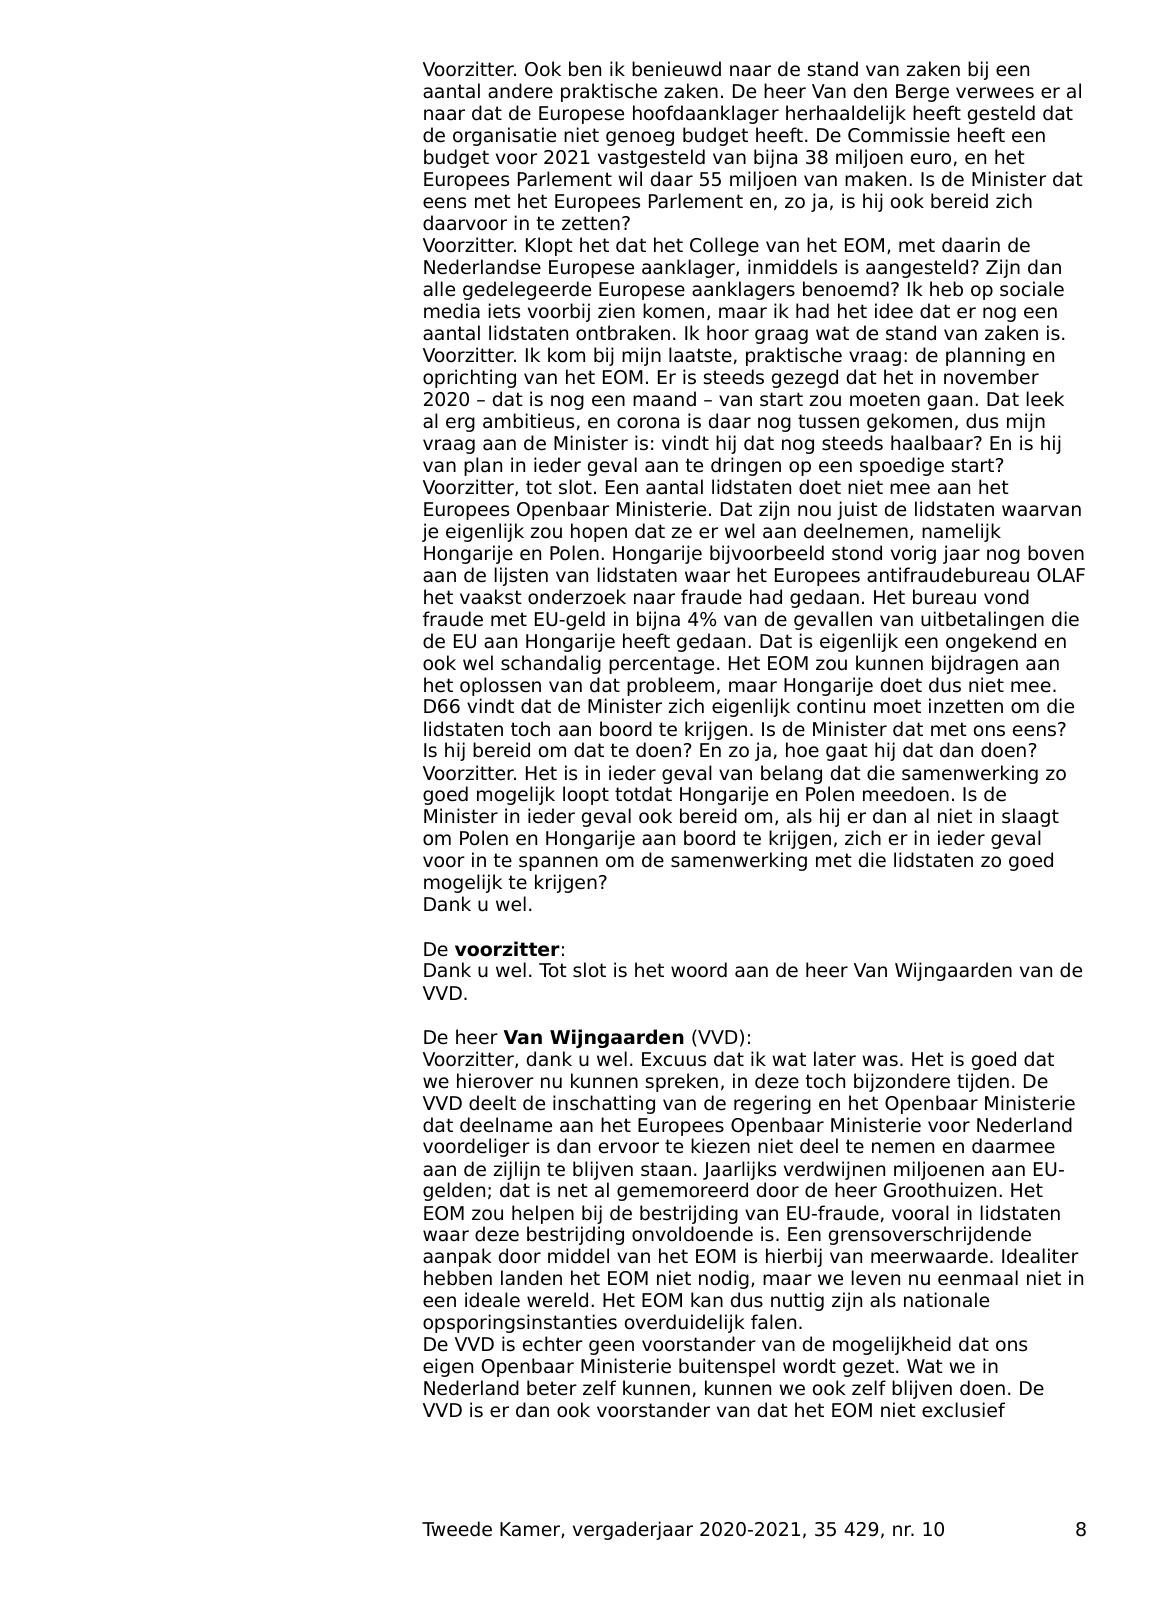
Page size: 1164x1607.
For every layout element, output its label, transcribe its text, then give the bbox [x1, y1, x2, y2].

text Dank u wel. Tot slot is het woord aan de heer Van Wijngaarden van de VVD. [422, 960, 1087, 1004]
text Voorzitter. Ook ben ik benieuwd naar de stand van zaken bij een aantal andere praktische zaken. De heer Van den Berge verwees er al naar dat de Europese hoofdaanklager herhaaldelijk heeft gesteld dat de organisatie niet genoeg budget heeft. De Commissie heeft een budget voor 2021 vastgesteld van bijna 38 miljoen euro, en het Europees Parlement wil daar 55 miljoen van maken. Is de Minister dat eens met het Europees Parlement en, zo ja, is hij ook bereid zich daarvoor in te zetten? [422, 59, 1087, 235]
text De VVD is echter geen voorstander van de mogelijkheid dat ons eigen Openbaar Ministerie buitenspel wordt gezet. Wat we in Nederland beter zelf kunnen, kunnen we ook zelf blijven doen. De VVD is er dan ook voorstander van dat het EOM niet exclusief [422, 1334, 1087, 1422]
text De heer Van Wijngaarden (VVD): [422, 1027, 1087, 1048]
text Voorzitter. Ik kom bij mijn laatste, praktische vraag: de planning en oprichting van het EOM. Er is steeds gezegd dat het in november 2020 – dat is nog een maand – van start zou moeten gaan. Dat leek al erg ambitieus, en corona is daar nog tussen gekomen, dus mijn vraag aan de Minister is: vindt hij dat nog steeds haalbaar? En is hij van plan in ieder geval aan te dringen op een spoedige start? [422, 345, 1087, 477]
text Voorzitter. Klopt het dat het College van het EOM, met daarin de Nederlandse Europese aanklager, inmiddels is aangesteld? Zijn dan alle gedelegeerde Europese aanklagers benoemd? Ik heb op sociale media iets voorbij zien komen, maar ik had het idee dat er nog een aantal lidstaten ontbraken. Ik hoor graag wat de stand van zaken is. [422, 235, 1087, 345]
text Dank u wel. [422, 894, 1087, 916]
text Voorzitter. Het is in ieder geval van belang dat die samenwerking zo goed mogelijk loopt totdat Hongarije en Polen meedoen. Is de Minister in ieder geval ook bereid om, als hij er dan al niet in slaagt om Polen en Hongarije aan boord te krijgen, zich er in ieder geval voor in te spannen om de samenwerking met die lidstaten zo goed mogelijk te krijgen? [422, 762, 1087, 894]
text Voorzitter, dank u wel. Excuus dat ik wat later was. Het is goed dat we hierover nu kunnen spreken, in deze toch bijzondere tijden. De VVD deelt de inschatting van de regering en het Openbaar Ministerie dat deelname aan het Europees Openbaar Ministerie voor Nederland voordeliger is dan ervoor te kiezen niet deel te nemen en daarmee aan de zijlijn te blijven staan. Jaarlijks verdwijnen miljoenen aan EU-gelden; dat is net al gememoreerd door de heer Groothuizen. Het EOM zou helpen bij de bestrijding van EU-fraude, vooral in lidstaten waar deze bestrijding onvoldoende is. Een grensoverschrijdende aanpak door middel van het EOM is hierbij van meerwaarde. Idealiter hebben landen het EOM niet nodig, maar we leven nu eenmaal niet in een ideale wereld. Het EOM kan dus nuttig zijn als nationale opsporingsinstanties overduidelijk falen. [422, 1048, 1087, 1334]
text De voorzitter: [422, 938, 1087, 960]
text Voorzitter, tot slot. Een aantal lidstaten doet niet mee aan het Europees Openbaar Ministerie. Dat zijn nou juist de lidstaten waarvan je eigenlijk zou hopen dat ze er wel aan deelnemen, namelijk Hongarije en Polen. Hongarije bijvoorbeeld stond vorig jaar nog boven aan de lijsten van lidstaten waar het Europees antifraudebureau OLAF het vaakst onderzoek naar fraude had gedaan. Het bureau vond fraude met EU-geld in bijna 4% van de gevallen van uitbetalingen die de EU aan Hongarije heeft gedaan. Dat is eigenlijk een ongekend en ook wel schandalig percentage. Het EOM zou kunnen bijdragen aan het oplossen van dat probleem, maar Hongarije doet dus niet mee. D66 vindt dat de Minister zich eigenlijk continu moet inzetten om die lidstaten toch aan boord te krijgen. Is de Minister dat met ons eens? Is hij bereid om dat te doen? En zo ja, hoe gaat hij dat dan doen? [422, 477, 1087, 762]
